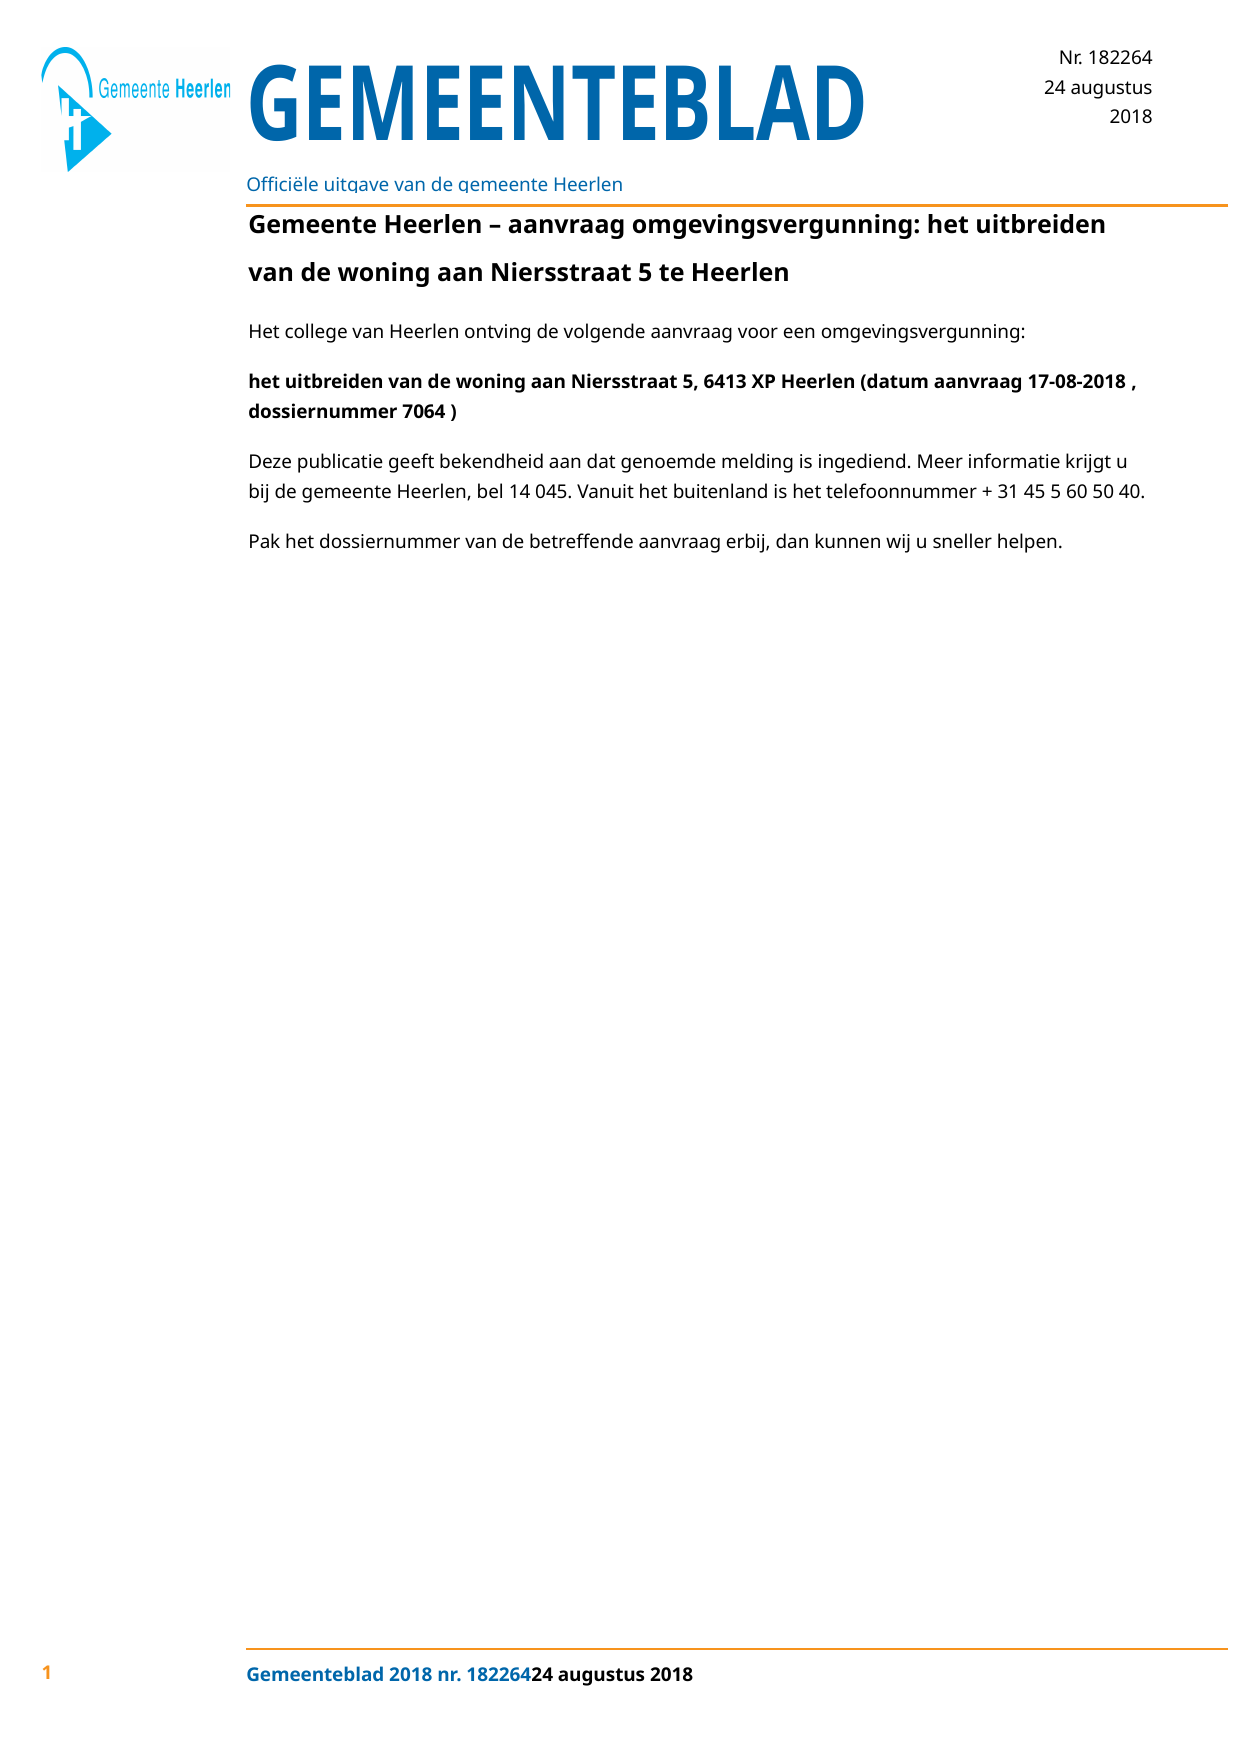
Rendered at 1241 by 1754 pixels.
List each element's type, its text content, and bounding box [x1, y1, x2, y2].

text Het college van Heerlen ontving de volgende aanvraag voor een omgevingsvergunning: [248, 318, 1152, 344]
text Deze publicatie geeft bekendheid aan dat genoemde melding is ingediend. Meer informatie krijgt u bij de gemeente Heerlen, bel 14 045. Vanuit het buitenland is het telefoonnummer + 31 45 5 60 50 40. [248, 448, 1152, 504]
text Pak het dossiernummer van de betreffende aanvraag erbij, dan kunnen wij u sneller helpen. [248, 528, 1152, 554]
text Gemeente Heerlen – aanvraag omgevingsvergunning: het uitbreiden van de woning aan Niersstraat 5 te Heerlen [248, 207, 1152, 288]
picture [41, 47, 58, 70]
picture [41, 47, 231, 172]
text het uitbreiden van de woning aan Niersstraat 5, 6413 XP Heerlen (datum aanvraag 17-08-2018 , dossiernummer 7064 ) [248, 368, 1152, 424]
